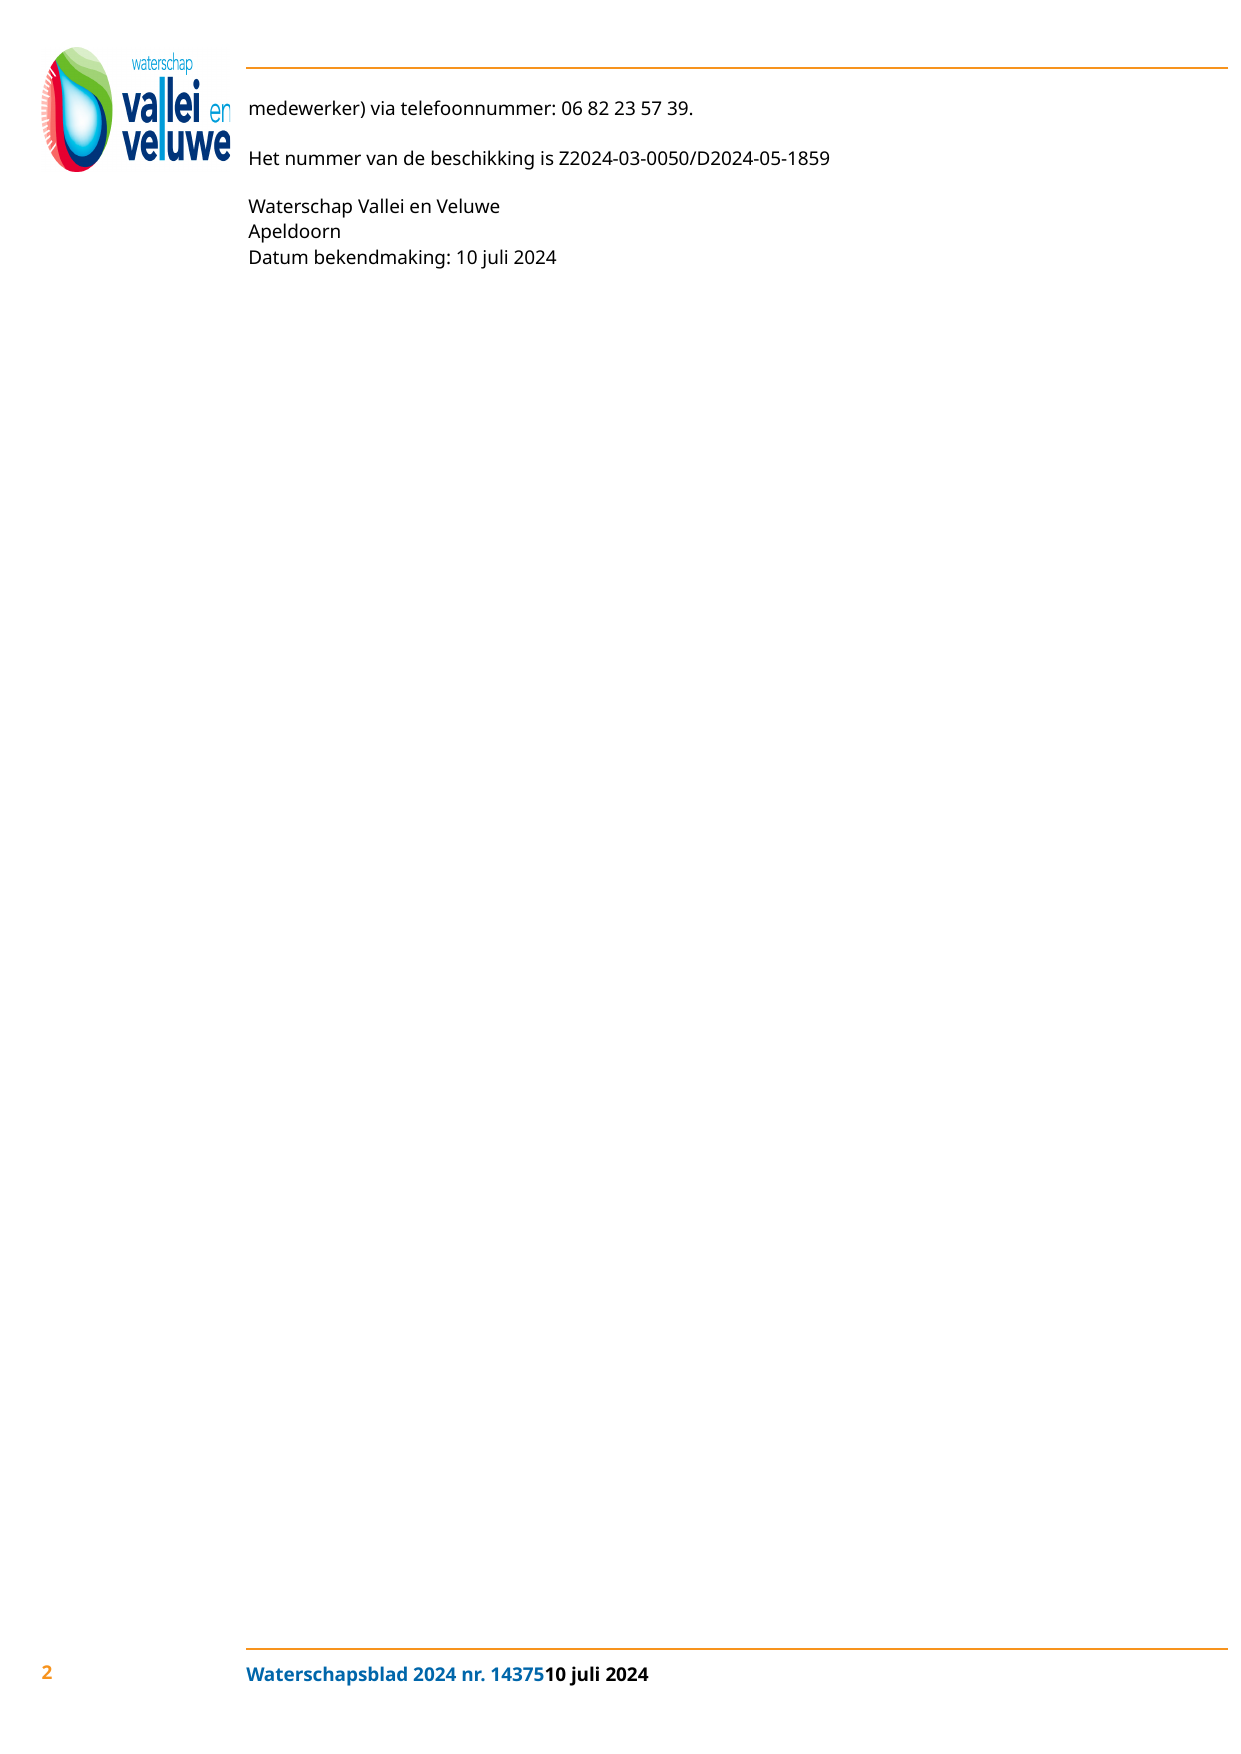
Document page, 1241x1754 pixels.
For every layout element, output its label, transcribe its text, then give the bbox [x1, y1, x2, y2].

picture [41, 47, 231, 172]
text Datum bekendmaking: 10 juli 2024 [248, 244, 1152, 270]
text Het nummer van de beschikking is Z2024-03-0050/D2024-05-1859 [248, 145, 1152, 171]
text Waterschap Vallei en Veluwe [248, 193, 1152, 219]
text medewerker) via telefoonnummer: 06 82 23 57 39. [248, 95, 1152, 121]
text Apeldoorn [248, 219, 1152, 244]
